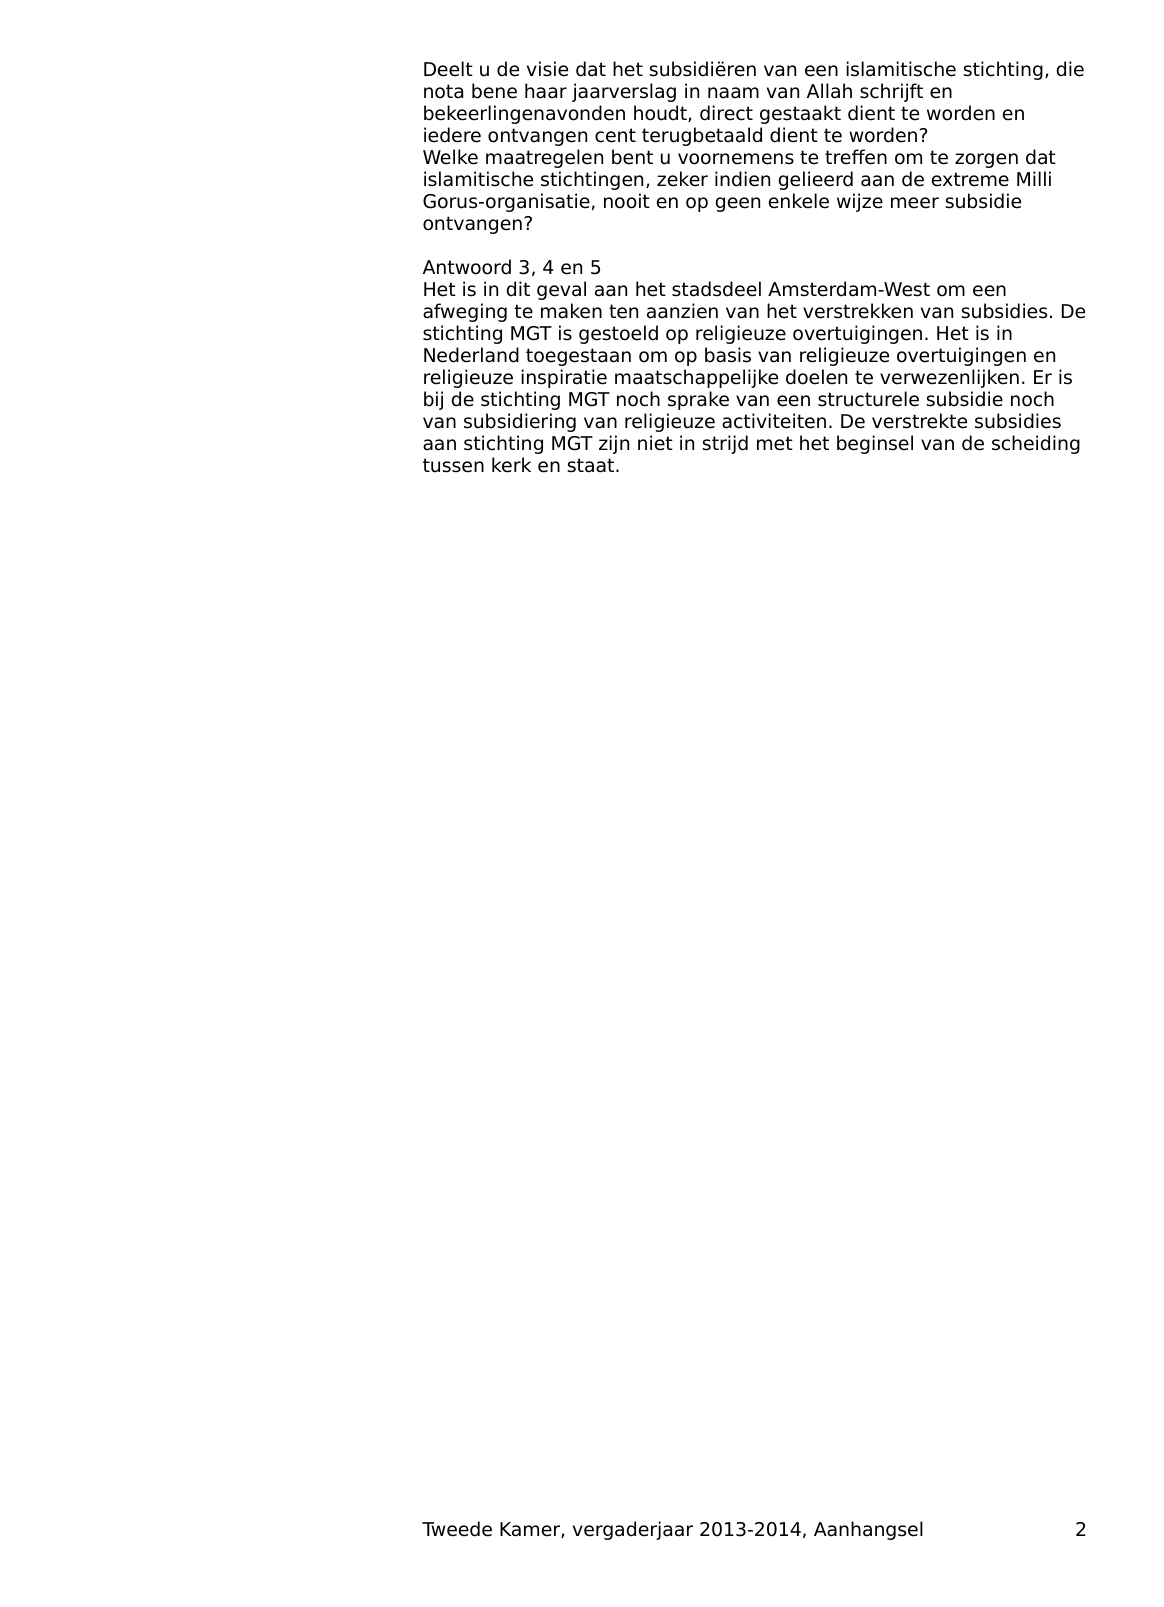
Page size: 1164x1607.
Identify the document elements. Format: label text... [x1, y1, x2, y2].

text Deelt u de visie dat het subsidiëren van een islamitische stichting, die nota bene haar jaarverslag in naam van Allah schrijft en bekeerlingenavonden houdt, direct gestaakt dient te worden en iedere ontvangen cent terugbetaald dient te worden? [422, 59, 1087, 147]
text Antwoord 3, 4 en 5 [422, 257, 1087, 279]
text Welke maatregelen bent u voornemens te treffen om te zorgen dat islamitische stichtingen, zeker indien gelieerd aan de extreme Milli Gorus-organisatie, nooit en op geen enkele wijze meer subsidie ontvangen? [422, 147, 1087, 235]
text Het is in dit geval aan het stadsdeel Amsterdam-West om een afweging te maken ten aanzien van het verstrekken van subsidies. De stichting MGT is gestoeld op religieuze overtuigingen. Het is in Nederland toegestaan om op basis van religieuze overtuigingen en religieuze inspiratie maatschappelijke doelen te verwezenlijken. Er is bij de stichting MGT noch sprake van een structurele subsidie noch van subsidiering van religieuze activiteiten. De verstrekte subsidies aan stichting MGT zijn niet in strijd met het beginsel van de scheiding tussen kerk en staat. [422, 279, 1087, 477]
